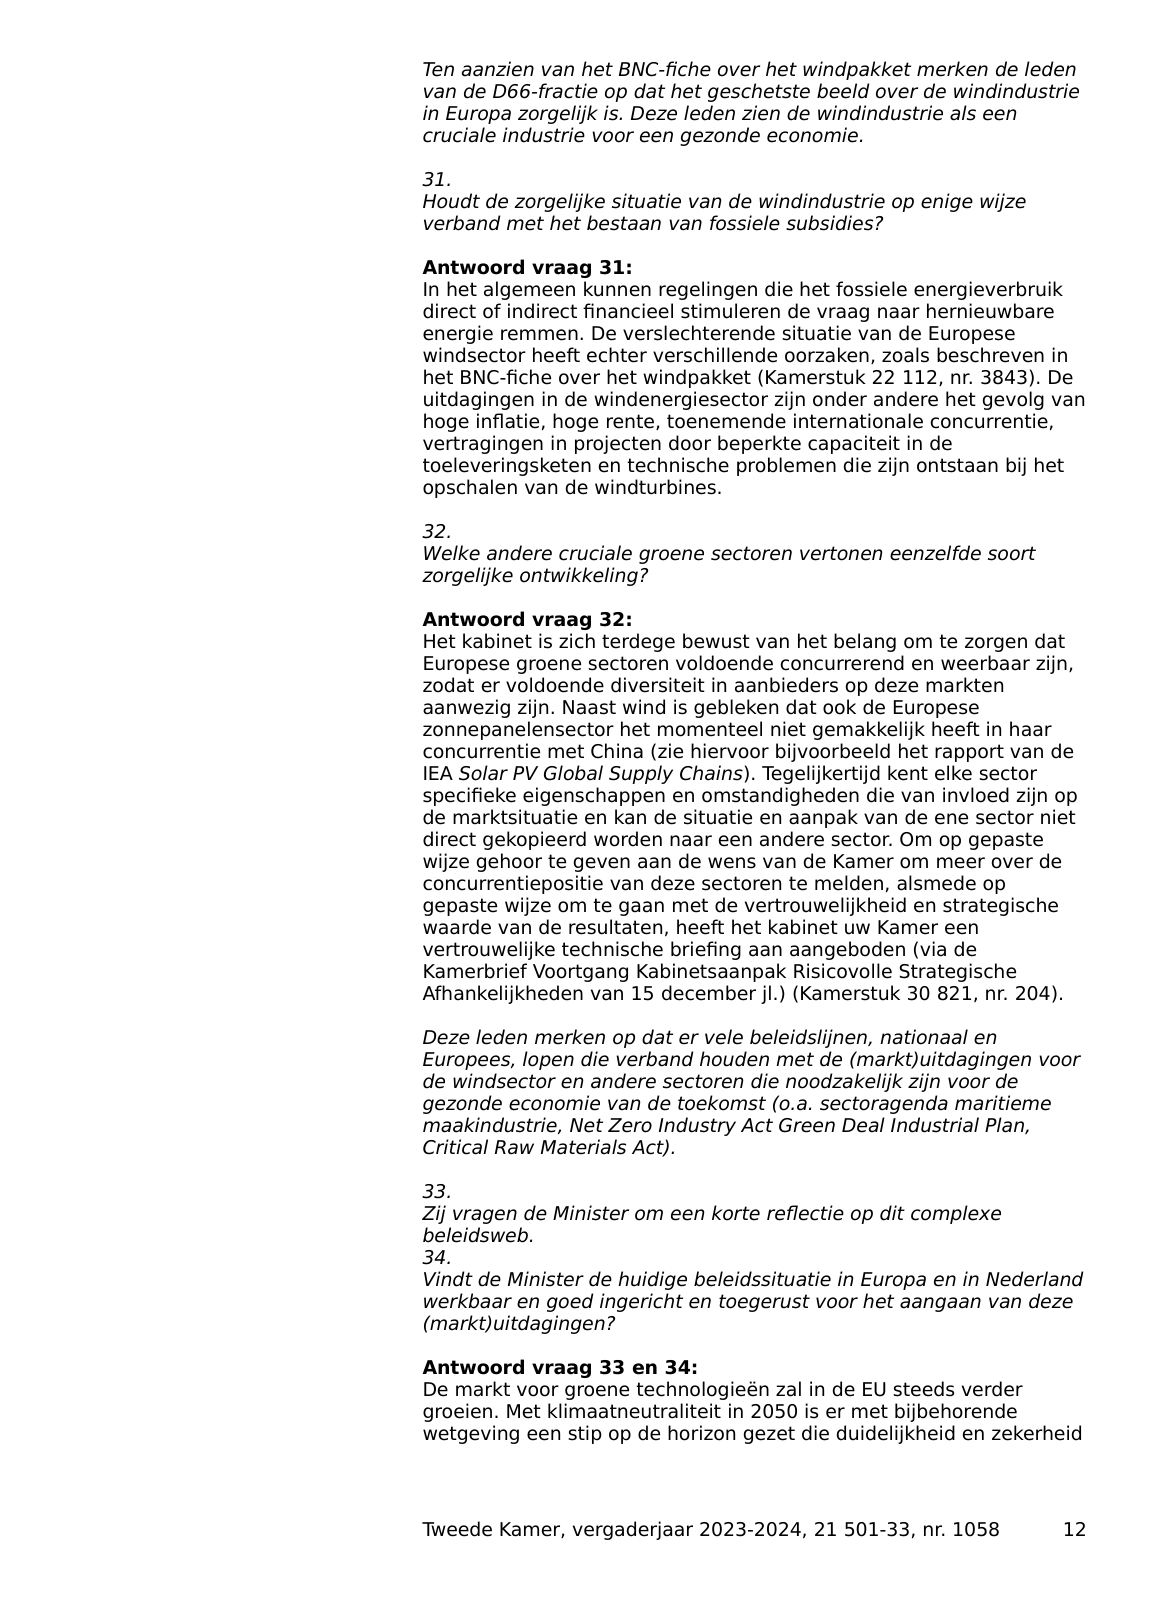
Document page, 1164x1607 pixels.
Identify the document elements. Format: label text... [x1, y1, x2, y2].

text 31. [422, 169, 1087, 191]
text Het kabinet is zich terdege bewust van het belang om te zorgen dat Europese groene sectoren voldoende concurrerend en weerbaar zijn, zodat er voldoende diversiteit in aanbieders op deze markten aanwezig zijn. Naast wind is gebleken dat ook de Europese zonnepanelensector het momenteel niet gemakkelijk heeft in haar concurrentie met China (zie hiervoor bijvoorbeeld het rapport van de IEA Solar PV Global Supply Chains). Tegelijkertijd kent elke sector specifieke eigenschappen en omstandigheden die van invloed zijn op de marktsituatie en kan de situatie en aanpak van de ene sector niet direct gekopieerd worden naar een andere sector. Om op gepaste wijze gehoor te geven aan de wens van de Kamer om meer over de concurrentiepositie van deze sectoren te melden, alsmede op gepaste wijze om te gaan met de vertrouwelijkheid en strategische waarde van de resultaten, heeft het kabinet uw Kamer een vertrouwelijke technische briefing aan aangeboden (via de Kamerbrief Voortgang Kabinetsaanpak Risicovolle Strategische Afhankelijkheden van 15 december jl.) (Kamerstuk 30 821, nr. 204). [422, 631, 1087, 1005]
text Zij vragen de Minister om een korte reflectie op dit complexe beleidsweb. [422, 1203, 1087, 1247]
text Vindt de Minister de huidige beleidssituatie in Europa en in Nederland werkbaar en goed ingericht en toegerust voor het aangaan van deze (markt)uitdagingen? [422, 1269, 1087, 1335]
text Ten aanzien van het BNC-fiche over het windpakket merken de leden van de D66-fractie op dat het geschetste beeld over de windindustrie in Europa zorgelijk is. Deze leden zien de windindustrie als een cruciale industrie voor een gezonde economie. [422, 59, 1087, 147]
text 34. [422, 1247, 1087, 1269]
text Antwoord vraag 31: [422, 257, 1087, 279]
text 33. [422, 1181, 1087, 1203]
text Houdt de zorgelijke situatie van de windindustrie op enige wijze verband met het bestaan van fossiele subsidies? [422, 191, 1087, 235]
text 32. [422, 521, 1087, 543]
text Antwoord vraag 33 en 34: [422, 1357, 1087, 1379]
text Antwoord vraag 32: [422, 609, 1087, 631]
text In het algemeen kunnen regelingen die het fossiele energieverbruik direct of indirect financieel stimuleren de vraag naar hernieuwbare energie remmen. De verslechterende situatie van de Europese windsector heeft echter verschillende oorzaken, zoals beschreven in het BNC-fiche over het windpakket (Kamerstuk 22 112, nr. 3843). De uitdagingen in de windenergiesector zijn onder andere het gevolg van hoge inflatie, hoge rente, toenemende internationale concurrentie, vertragingen in projecten door beperkte capaciteit in de toeleveringsketen en technische problemen die zijn ontstaan bij het opschalen van de windturbines. [422, 279, 1087, 499]
text De markt voor groene technologieën zal in de EU steeds verder groeien. Met klimaatneutraliteit in 2050 is er met bijbehorende wetgeving een stip op de horizon gezet die duidelijkheid en zekerheid [422, 1379, 1087, 1445]
text Welke andere cruciale groene sectoren vertonen eenzelfde soort zorgelijke ontwikkeling? [422, 543, 1087, 587]
text Deze leden merken op dat er vele beleidslijnen, nationaal en Europees, lopen die verband houden met de (markt)uitdagingen voor de windsector en andere sectoren die noodzakelijk zijn voor de gezonde economie van de toekomst (o.a. sectoragenda maritieme maakindustrie, Net Zero Industry Act Green Deal Industrial Plan, Critical Raw Materials Act). [422, 1027, 1087, 1159]
